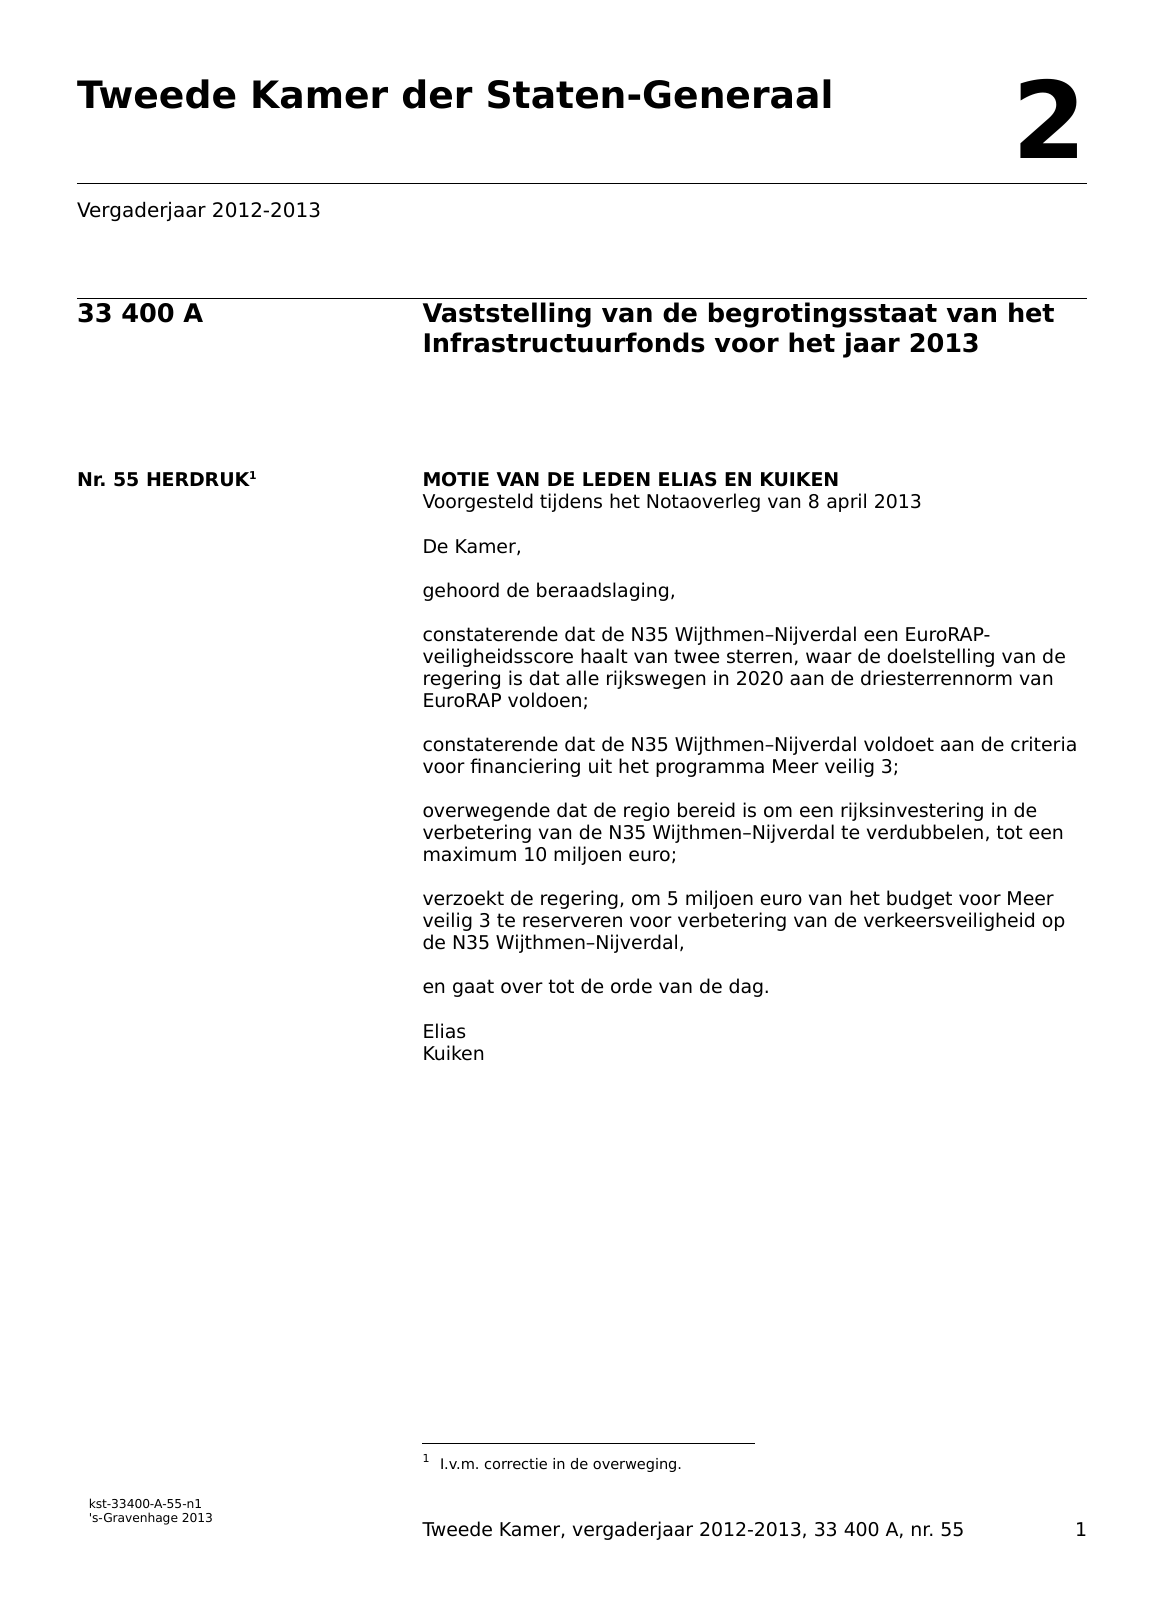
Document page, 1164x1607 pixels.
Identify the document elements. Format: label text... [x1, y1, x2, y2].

subtitle Nr. 55 HERDRUK MOTIE VAN DE LEDEN ELIAS EN KUIKEN [77, 469, 1087, 491]
text kst-33400-A-55-n1 [88, 1497, 323, 1511]
text verzoekt de regering, om 5 miljoen euro van het budget voor Meer veilig 3 te reserveren voor verbetering van de verkeersveiligheid op de N35 Wijthmen–Nijverdal, [422, 888, 1087, 954]
subtitle 33 400 A Vaststelling van de begrotingsstaat van het Infrastructuurfonds voor het jaar 2013 [77, 299, 1087, 358]
text overwegende dat de regio bereid is om een rijksinvestering in de verbetering van de N35 Wijthmen–Nijverdal te verdubbelen, tot een maximum 10 miljoen euro; [422, 800, 1087, 866]
text gehoord de beraadslaging, [422, 580, 1087, 602]
table_cell Vergaderjaar 2012-2013 [77, 184, 1087, 298]
text I.v.m. correctie in de overweging. [422, 1452, 1087, 1474]
table_header 2 [886, 59, 1087, 183]
text 's-Gravenhage 2013 [88, 1511, 323, 1525]
text Kuiken [422, 1042, 1087, 1064]
text constaterende dat de N35 Wijthmen–Nijverdal voldoet aan de criteria voor financiering uit het programma Meer veilig 3; [422, 734, 1087, 778]
text De Kamer, [422, 536, 1087, 557]
text Elias [422, 1021, 1087, 1042]
text en gaat over tot de orde van de dag. [422, 976, 1087, 998]
text Voorgesteld tijdens het Notaoverleg van 8 april 2013 [422, 491, 1087, 513]
table_header Tweede Kamer der Staten-Generaal [77, 59, 886, 183]
text constaterende dat de N35 Wijthmen–Nijverdal een EuroRAP-veiligheidsscore haalt van twee sterren, waar de doelstelling van de regering is dat alle rijkswegen in 2020 aan de driesterrennorm van EuroRAP voldoen; [422, 624, 1087, 712]
